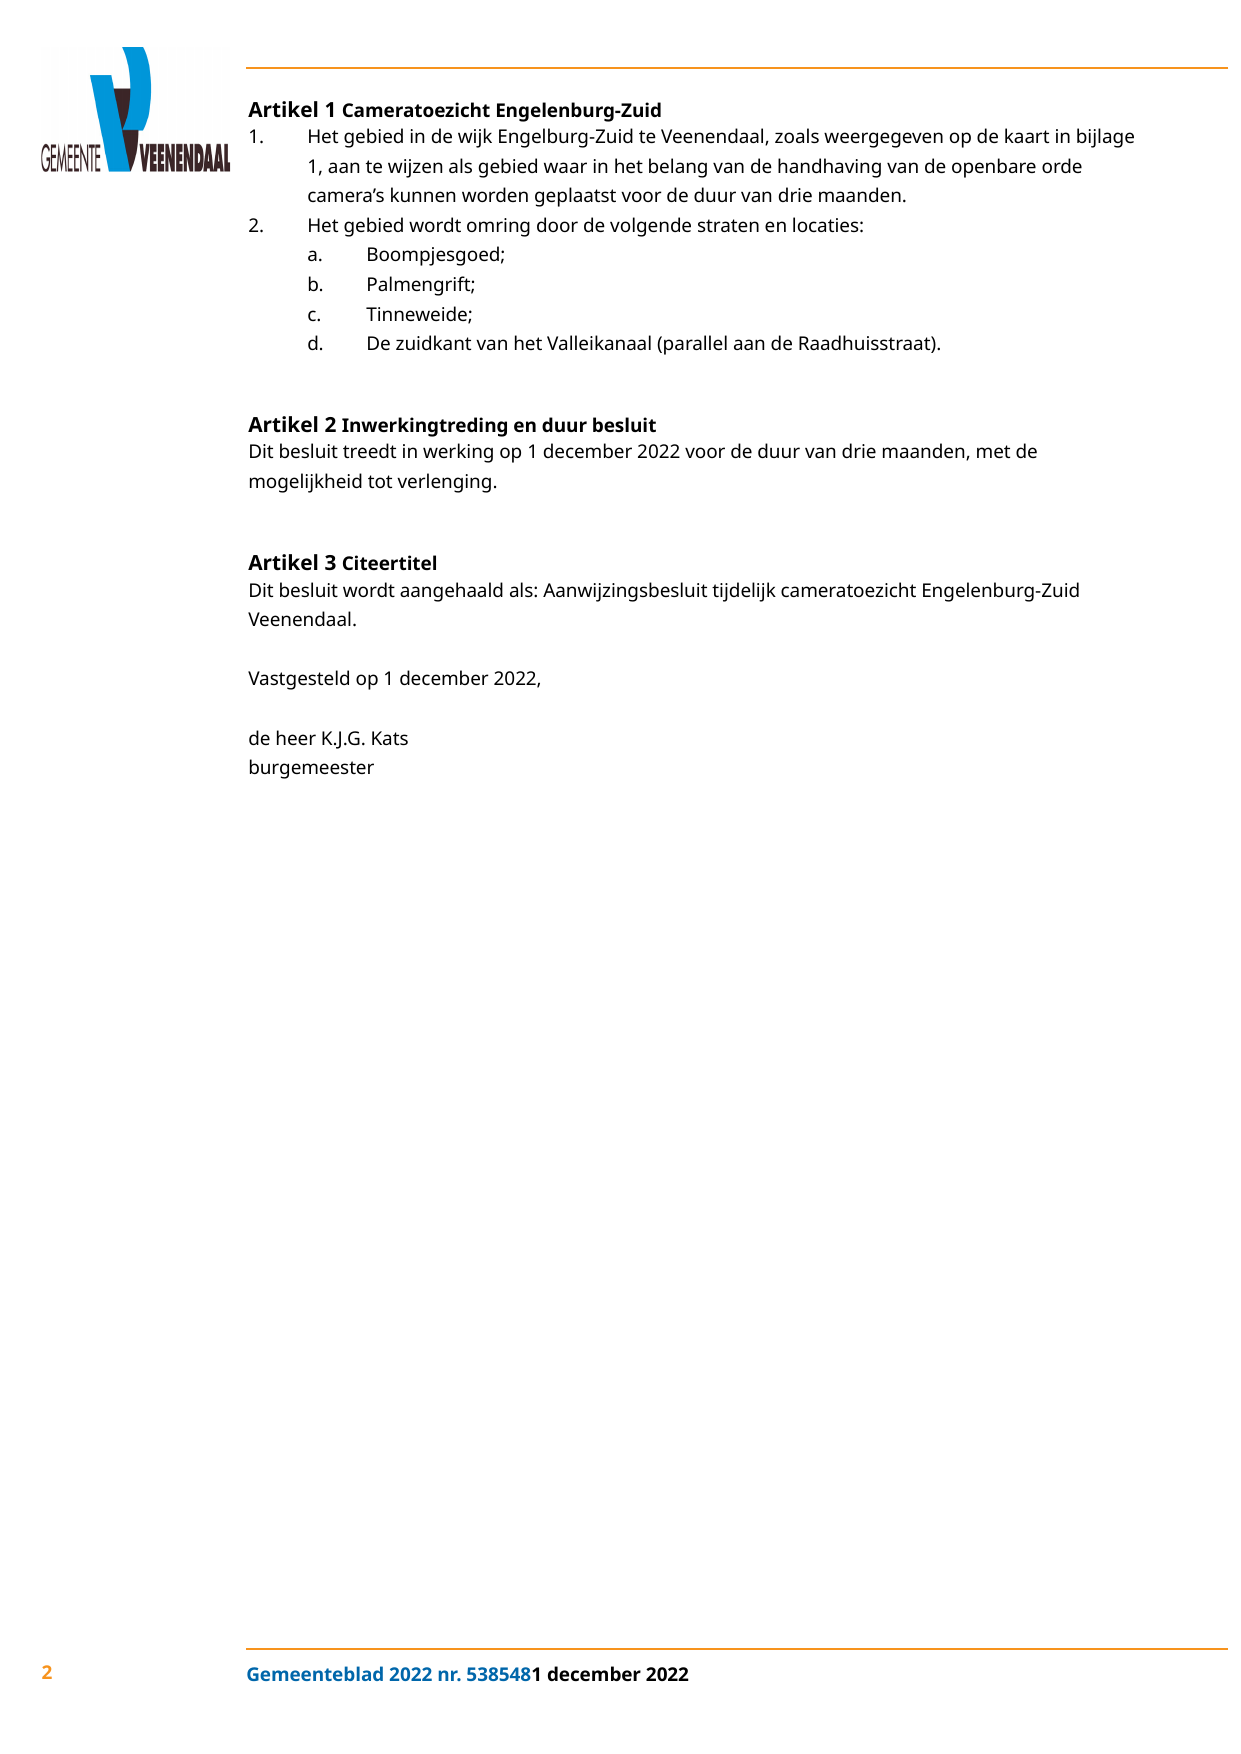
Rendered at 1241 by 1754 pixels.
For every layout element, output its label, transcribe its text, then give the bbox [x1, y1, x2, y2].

list Palmengrift; [307, 271, 1152, 297]
picture [41, 47, 130, 172]
list Boompjesgoed; [307, 242, 1152, 267]
text Dit besluit treedt in werking op 1 december 2022 voor de duur van drie maanden, met de mogelijkheid tot verlenging. [248, 439, 1152, 494]
list De zuidkant van het Valleikanaal (parallel aan de Raadhuisstraat). [307, 330, 1152, 356]
list Tinneweide; [307, 301, 1152, 326]
picture [123, 47, 231, 172]
list Het gebied in de wijk Engelburg-Zuid te Veenendaal, zoals weergegeven op de kaart in bijlage 1, aan te wijzen als gebied waar in het belang van de handhaving van de openbare orde camera’s kunnen worden geplaatst voor de duur van drie maanden. [248, 123, 1152, 208]
text Vastgesteld op 1 december 2022, [248, 666, 1152, 691]
text burgemeester [248, 754, 1152, 780]
text Dit besluit wordt aangehaald als: Aanwijzingsbesluit tijdelijk cameratoezicht Engelenburg-Zuid Veenendaal. [248, 577, 1152, 632]
text de heer K.J.G. Kats [248, 725, 1152, 750]
text Artikel 1 Cameratoezicht Engelenburg-Zuid [248, 95, 1152, 123]
text Artikel 3 Citeertitel [248, 548, 1152, 577]
text Artikel 2 Inwerkingtreding en duur besluit [248, 410, 1152, 439]
list Het gebied wordt omring door de volgende straten en locaties: [248, 212, 1152, 238]
